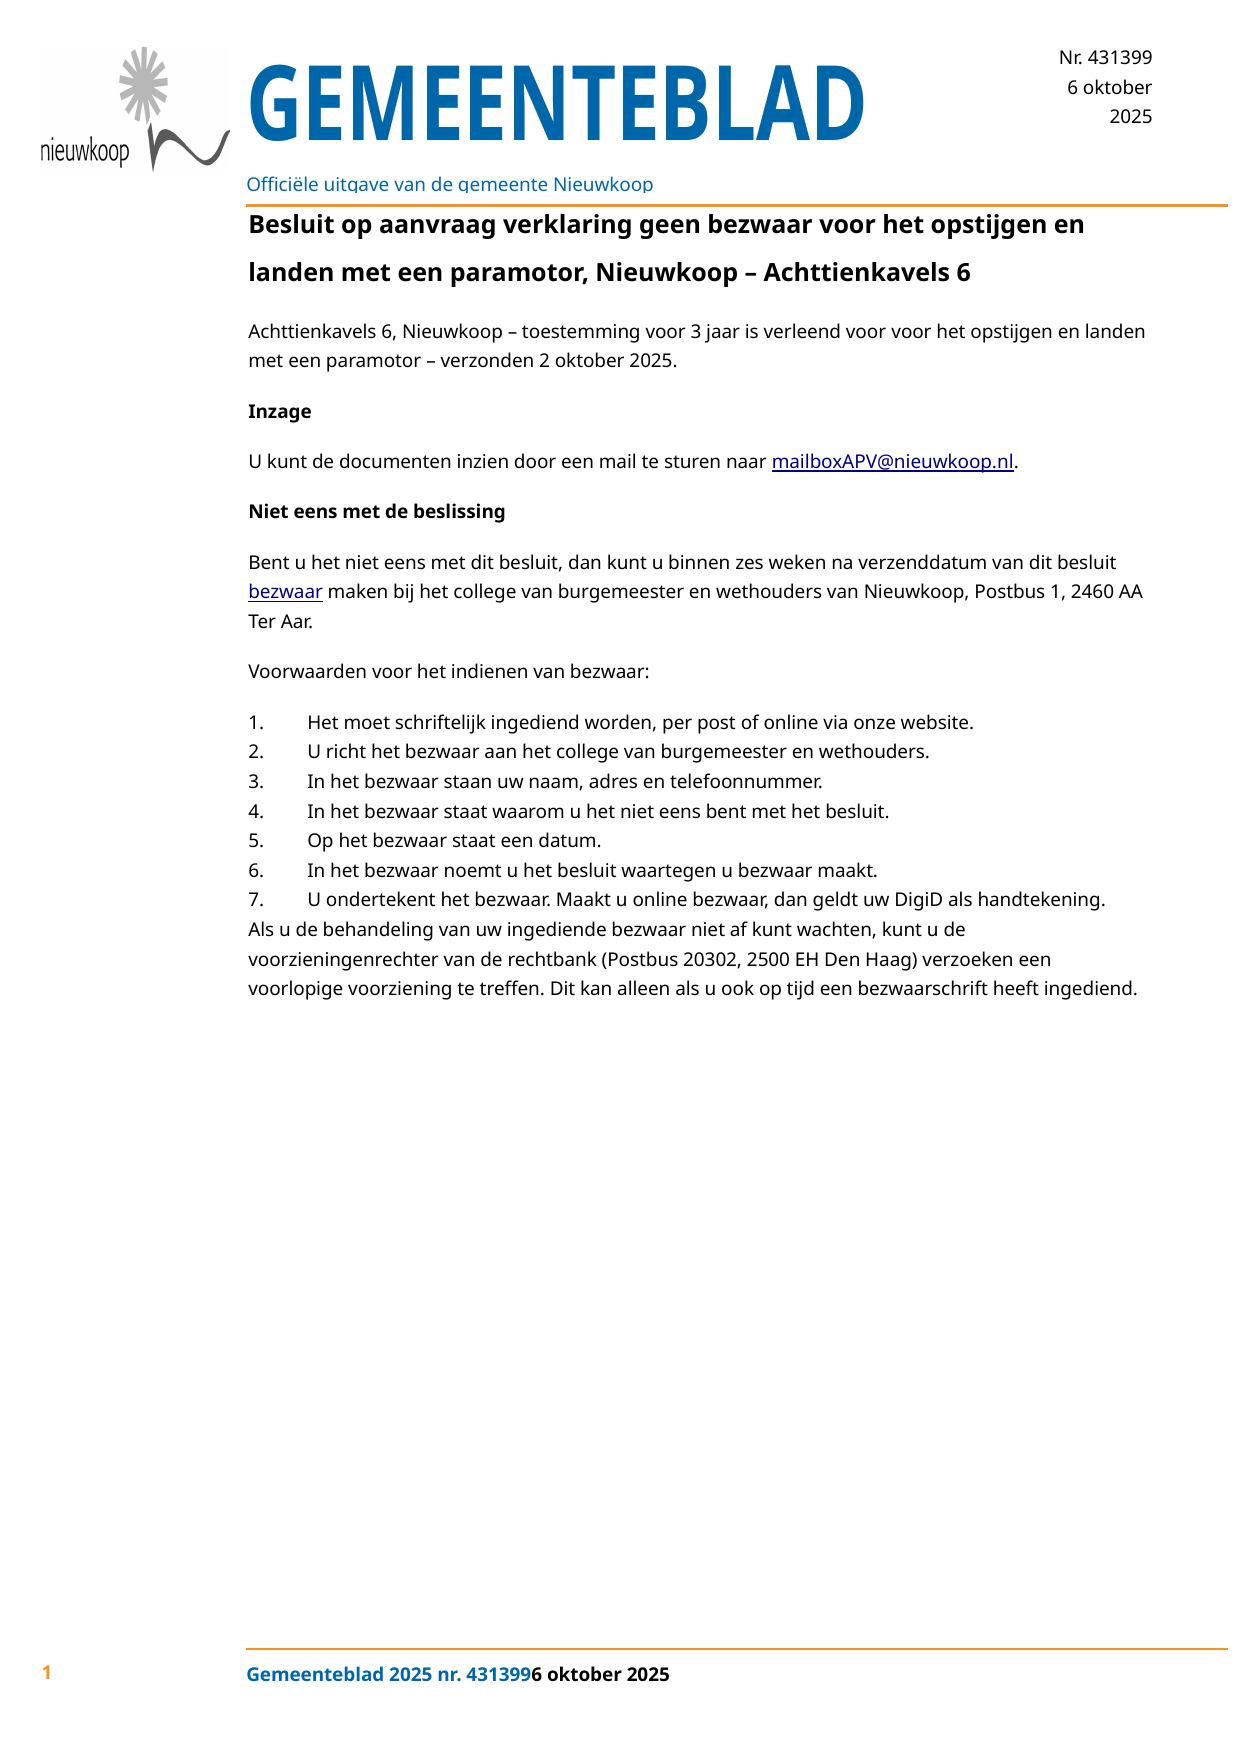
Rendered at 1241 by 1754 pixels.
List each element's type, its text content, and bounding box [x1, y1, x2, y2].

list In het bezwaar staat waarom u het niet eens bent met het besluit. [248, 798, 1152, 824]
list In het bezwaar noemt u het besluit waartegen u bezwaar maakt. [248, 857, 1152, 883]
list Op het bezwaar staat een datum. [248, 827, 1152, 853]
text Niet eens met de beslissing [248, 499, 1152, 524]
text Besluit op aanvraag verklaring geen bezwaar voor het opstijgen en landen met een paramotor, Nieuwkoop – Achttienkavels 6 [248, 207, 1152, 288]
list U ondertekent het bezwaar. Maakt u online bezwaar, dan geldt uw DigiD als handtekening. [248, 887, 1152, 912]
list U richt het bezwaar aan het college van burgemeester en wethouders. [248, 739, 1152, 764]
list Het moet schriftelijk ingediend worden, per post of online via onze website. [248, 709, 1152, 735]
text Achttienkavels 6, Nieuwkoop – toestemming voor 3 jaar is verleend voor voor het opstijgen en landen met een paramotor – verzonden 2 oktober 2025. [248, 318, 1152, 373]
text Inzage [248, 398, 1152, 424]
text U kunt de documenten inzien door een mail te sturen naar mailboxAPV@nieuwkoop.nl. [248, 448, 1152, 474]
text Voorwaarden voor het indienen van bezwaar: [248, 659, 1152, 684]
text Bent u het niet eens met dit besluit, dan kunt u binnen zes weken na verzenddatum van dit besluit bezwaar maken bij het college van burgemeester en wethouders van Nieuwkoop, Postbus 1, 2460 AA Ter Aar. [248, 549, 1152, 634]
picture [41, 47, 231, 172]
text Als u de behandeling van uw ingediende bezwaar niet af kunt wachten, kunt u de voorzieningenrechter van de rechtbank (Postbus 20302, 2500 EH Den Haag) verzoeken een voorlopige voorziening te treffen. Dit kan alleen als u ook op tijd een bezwaarschrift heeft ingediend. [248, 916, 1152, 1001]
list In het bezwaar staan uw naam, adres en telefoonnummer. [248, 768, 1152, 794]
